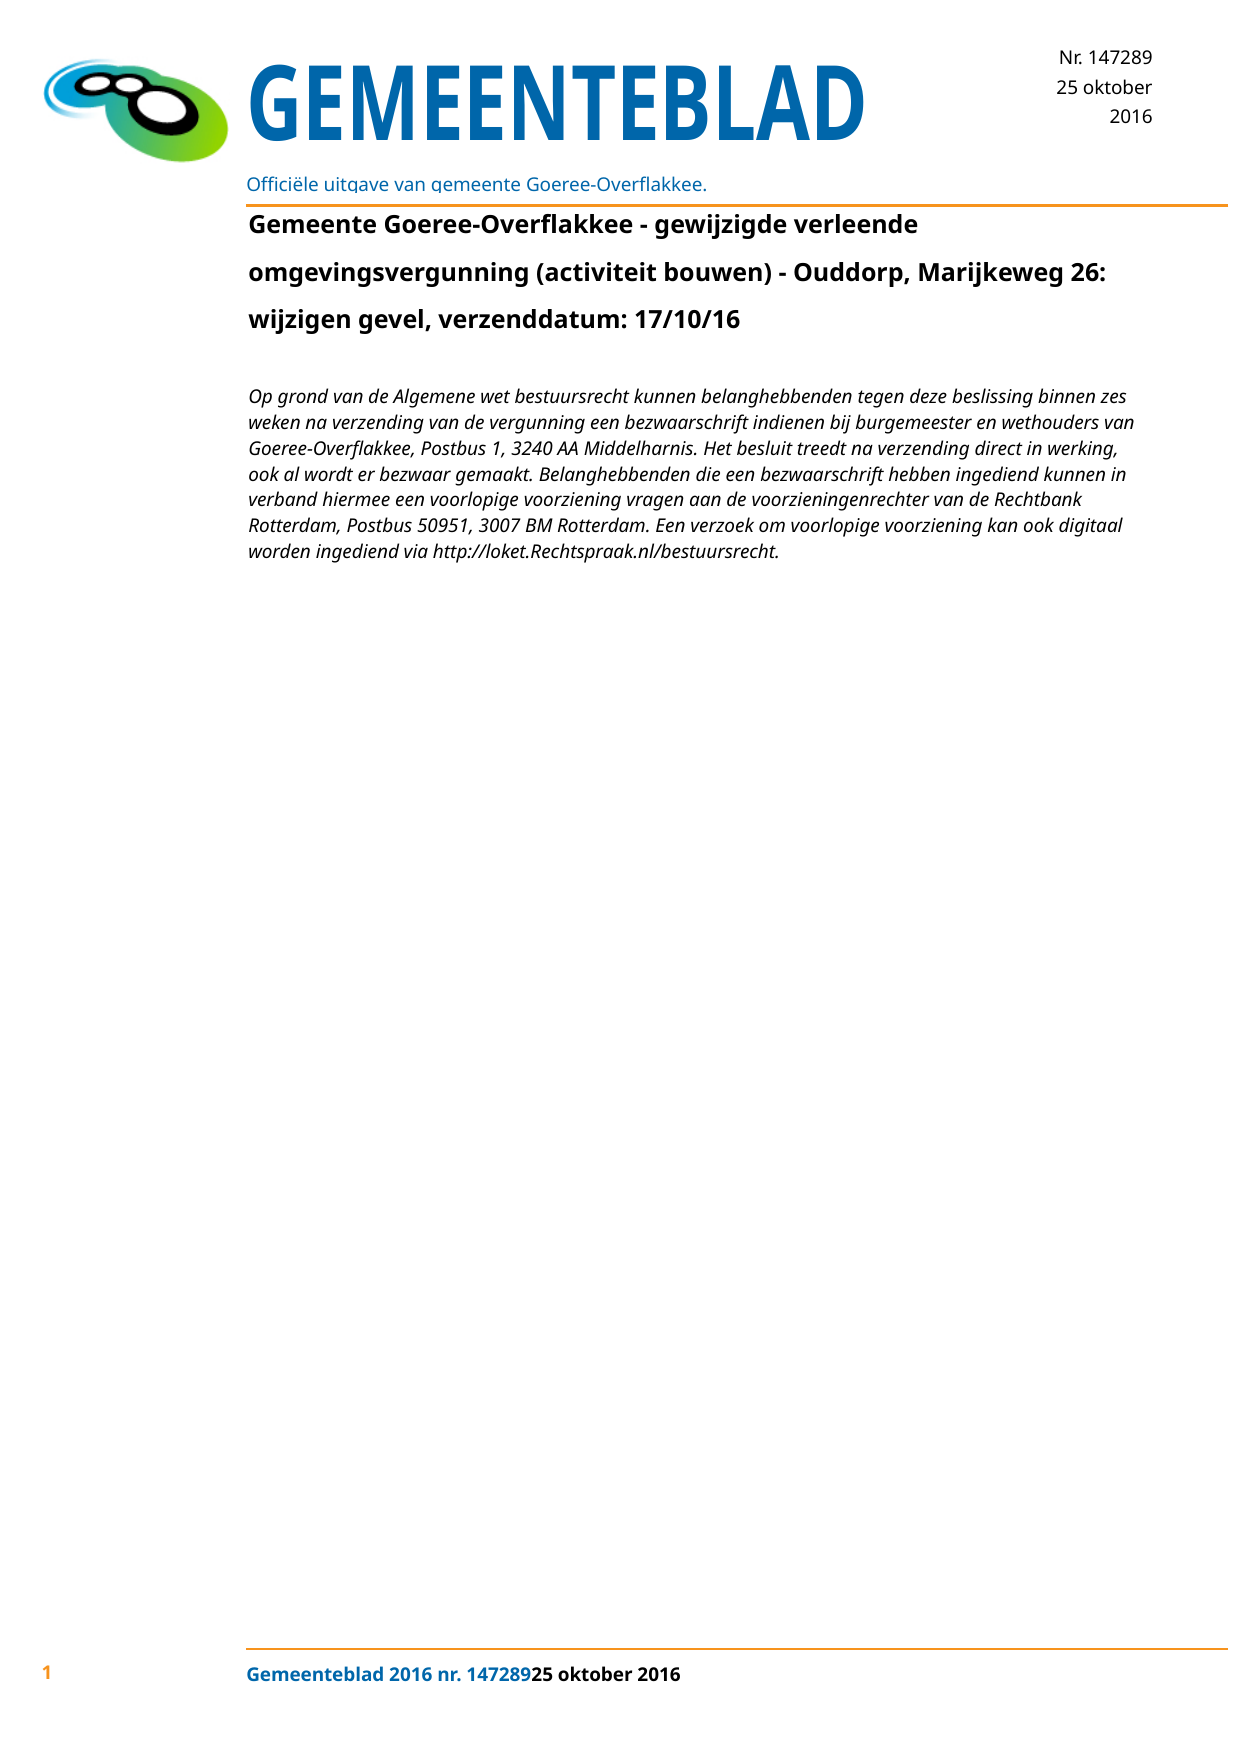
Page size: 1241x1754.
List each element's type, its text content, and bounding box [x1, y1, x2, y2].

text Op grond van de Algemene wet bestuursrecht kunnen belanghebbenden tegen deze beslissing binnen zes weken na verzending van de vergunning een bezwaarschrift indienen bij burgemeester en wethouders van Goeree-Overflakkee, Postbus 1, 3240 AA Middelharnis. Het besluit treedt na verzending direct in werking, ook al wordt er bezwaar gemaakt. Belanghebbenden die een bezwaarschrift hebben ingediend kunnen in verband hiermee een voorlopige voorziening vragen aan de voorzieningenrechter van de Rechtbank Rotterdam, Postbus 50951, 3007 BM Rotterdam. Een verzoek om voorlopige voorziening kan ook digitaal worden ingediend via http://loket.Rechtspraak.nl/bestuursrecht. [248, 384, 1152, 564]
text Gemeente Goeree-Overflakkee - gewijzigde verleende omgevingsvergunning (activiteit bouwen) - Ouddorp, Marijkeweg 26: wijzigen gevel, verzenddatum: 17/10/16 [248, 207, 1152, 336]
picture [41, 47, 231, 172]
